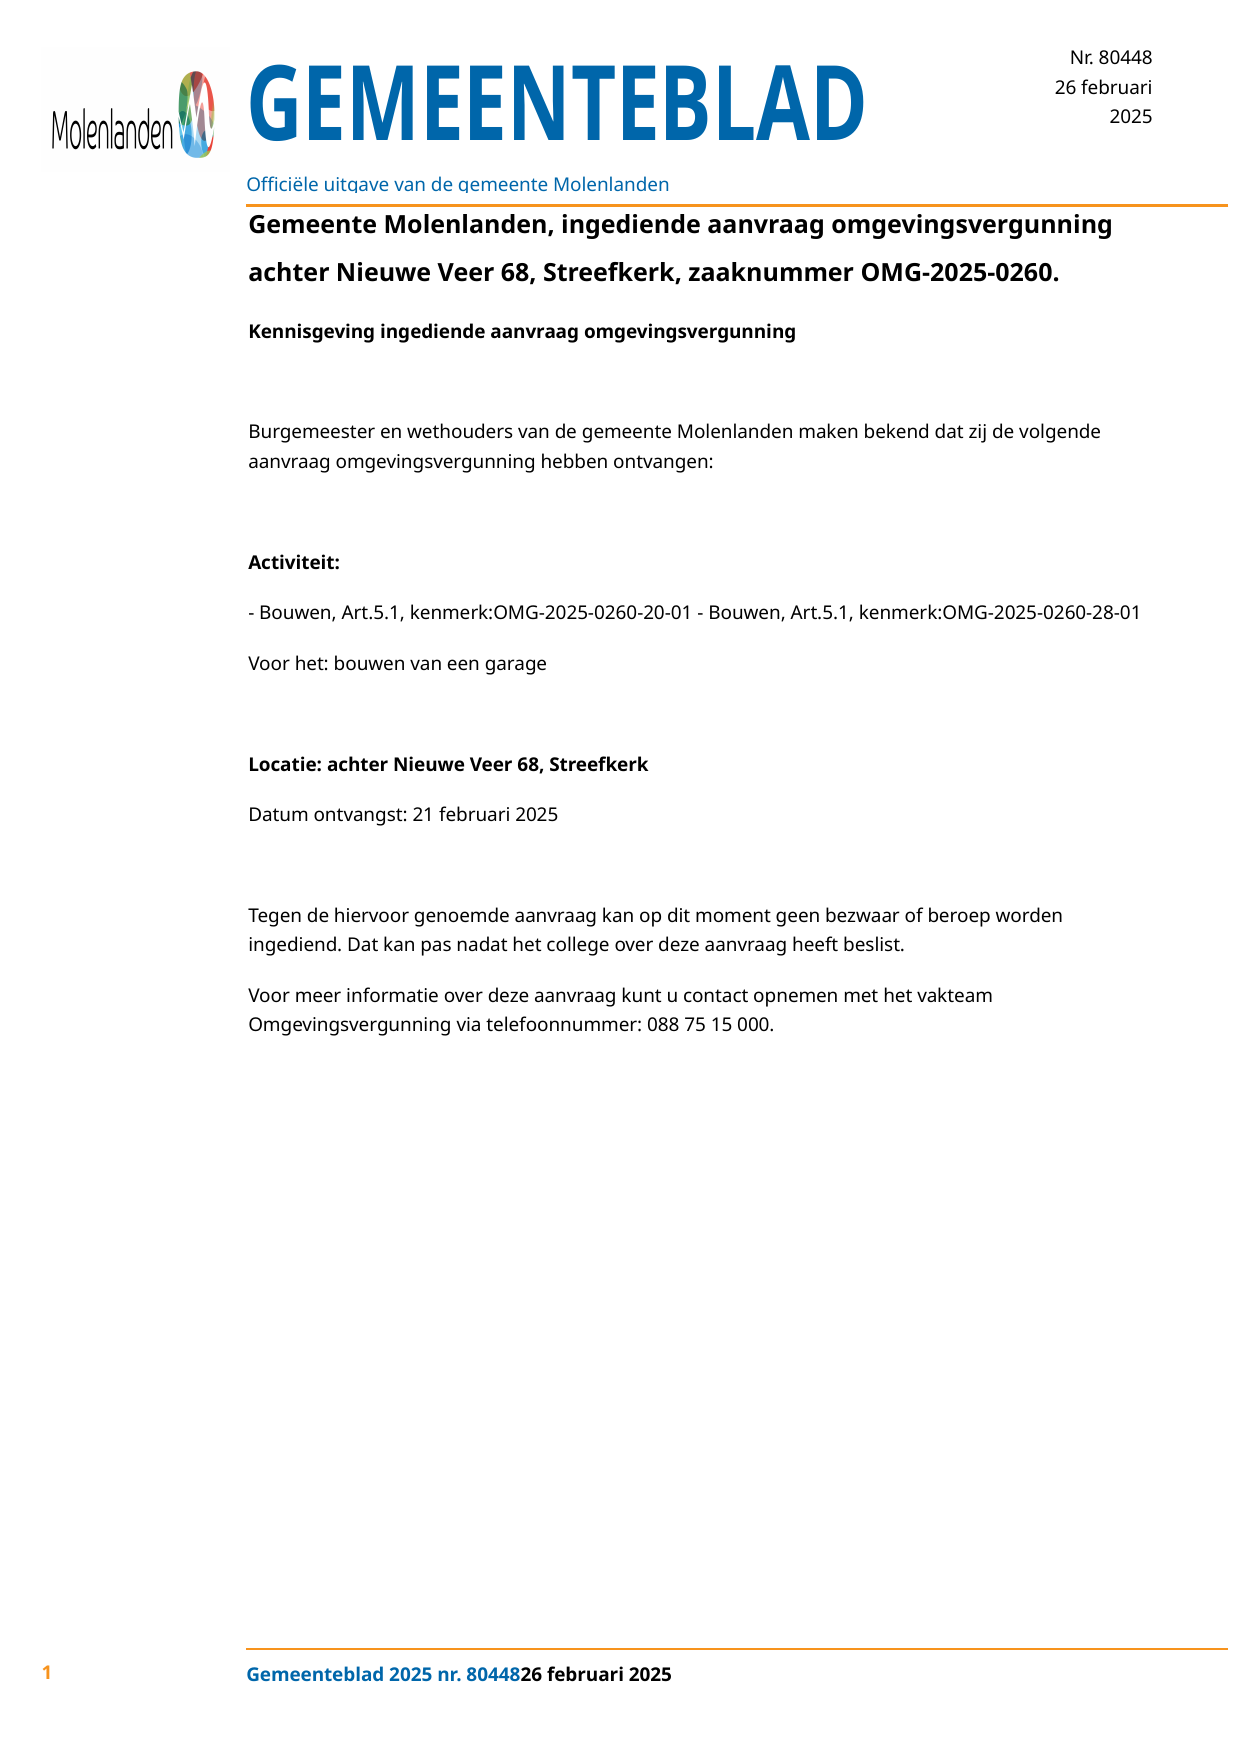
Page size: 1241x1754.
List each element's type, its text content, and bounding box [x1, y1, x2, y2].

text - Bouwen, Art.5.1, kenmerk:OMG-2025-0260-20-01 - Bouwen, Art.5.1, kenmerk:OMG-2025-0260-28-01 [248, 599, 1152, 625]
text Kennisgeving ingediende aanvraag omgevingsvergunning [248, 318, 1152, 344]
text Activiteit: [248, 549, 1152, 575]
text Datum ontvangst: 21 februari 2025 [248, 801, 1152, 827]
text Tegen de hiervoor genoemde aanvraag kan op dit moment geen bezwaar of beroep worden ingediend. Dat kan pas nadat het college over deze aanvraag heeft beslist. [248, 902, 1152, 957]
picture [41, 47, 231, 172]
text Gemeente Molenlanden, ingediende aanvraag omgevingsvergunning achter Nieuwe Veer 68, Streefkerk, zaaknummer OMG-2025-0260. [248, 207, 1152, 288]
text Voor meer informatie over deze aanvraag kunt u contact opnemen met het vakteam Omgevingsvergunning via telefoonnummer: 088 75 15 000. [248, 982, 1152, 1037]
text Voor het: bouwen van een garage [248, 650, 1152, 676]
text Locatie: achter Nieuwe Veer 68, Streefkerk [248, 751, 1152, 777]
text Burgemeester en wethouders van de gemeente Molenlanden maken bekend dat zij de volgende aanvraag omgevingsvergunning hebben ontvangen: [248, 419, 1152, 474]
